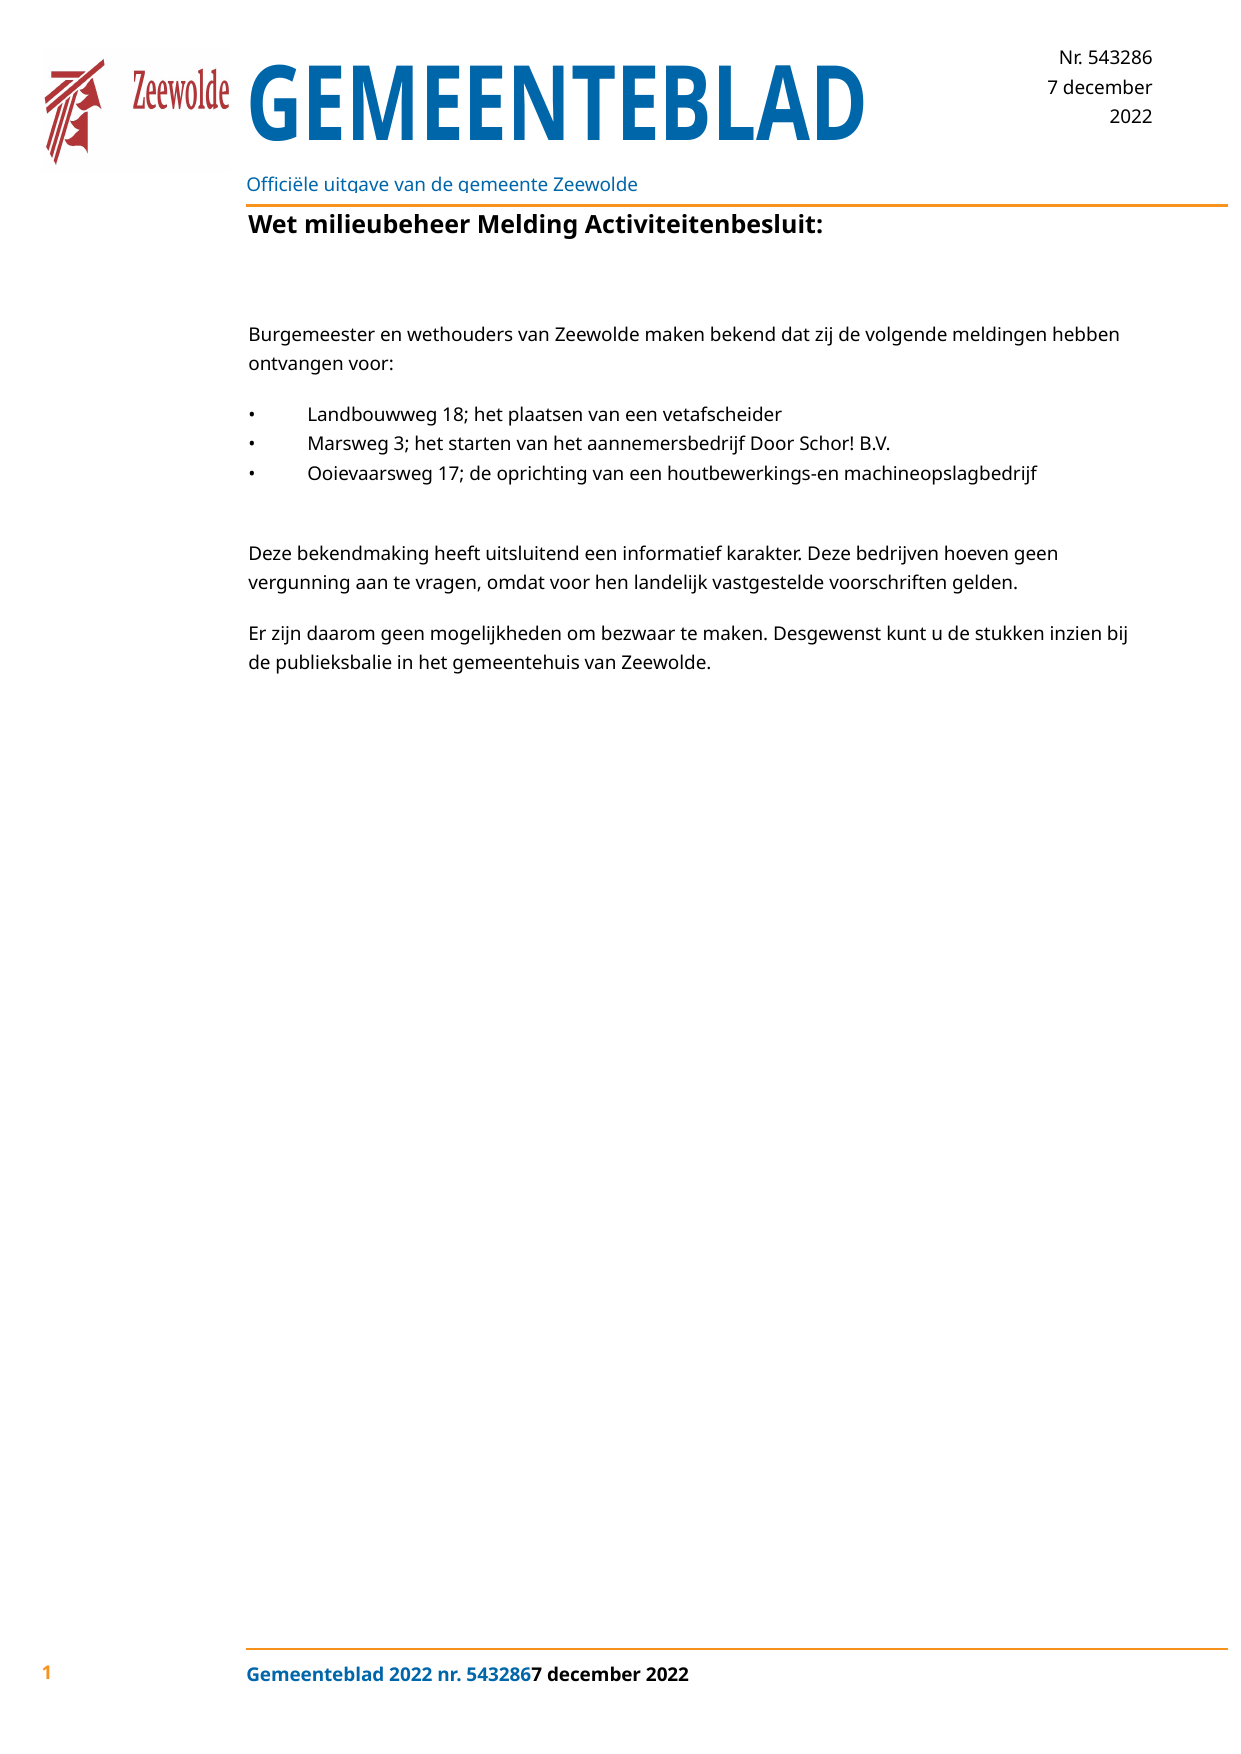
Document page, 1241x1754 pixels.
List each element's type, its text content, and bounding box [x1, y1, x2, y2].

list Ooievaarsweg 17; de oprichting van een houtbewerkings-en machineopslagbedrijf [248, 460, 1152, 486]
text Burgemeester en wethouders van Zeewolde maken bekend dat zij de volgende meldingen hebben ontvangen voor: [248, 321, 1152, 376]
text Er zijn daarom geen mogelijkheden om bezwaar te maken. Desgewenst kunt u de stukken inzien bij de publieksbalie in het gemeentehuis van Zeewolde. [248, 620, 1152, 675]
list Landbouwweg 18; het plaatsen van een vetafscheider [248, 401, 1152, 426]
text Deze bekendmaking heeft uitsluitend een informatief karakter. Deze bedrijven hoeven geen vergunning aan te vragen, omdat voor hen landelijk vastgestelde voorschriften gelden. [248, 540, 1152, 595]
list Marsweg 3; het starten van het aannemersbedrijf Door Schor! B.V. [248, 430, 1152, 456]
picture [41, 47, 231, 172]
text Wet milieubeheer Melding Activiteitenbesluit: [248, 207, 1152, 241]
